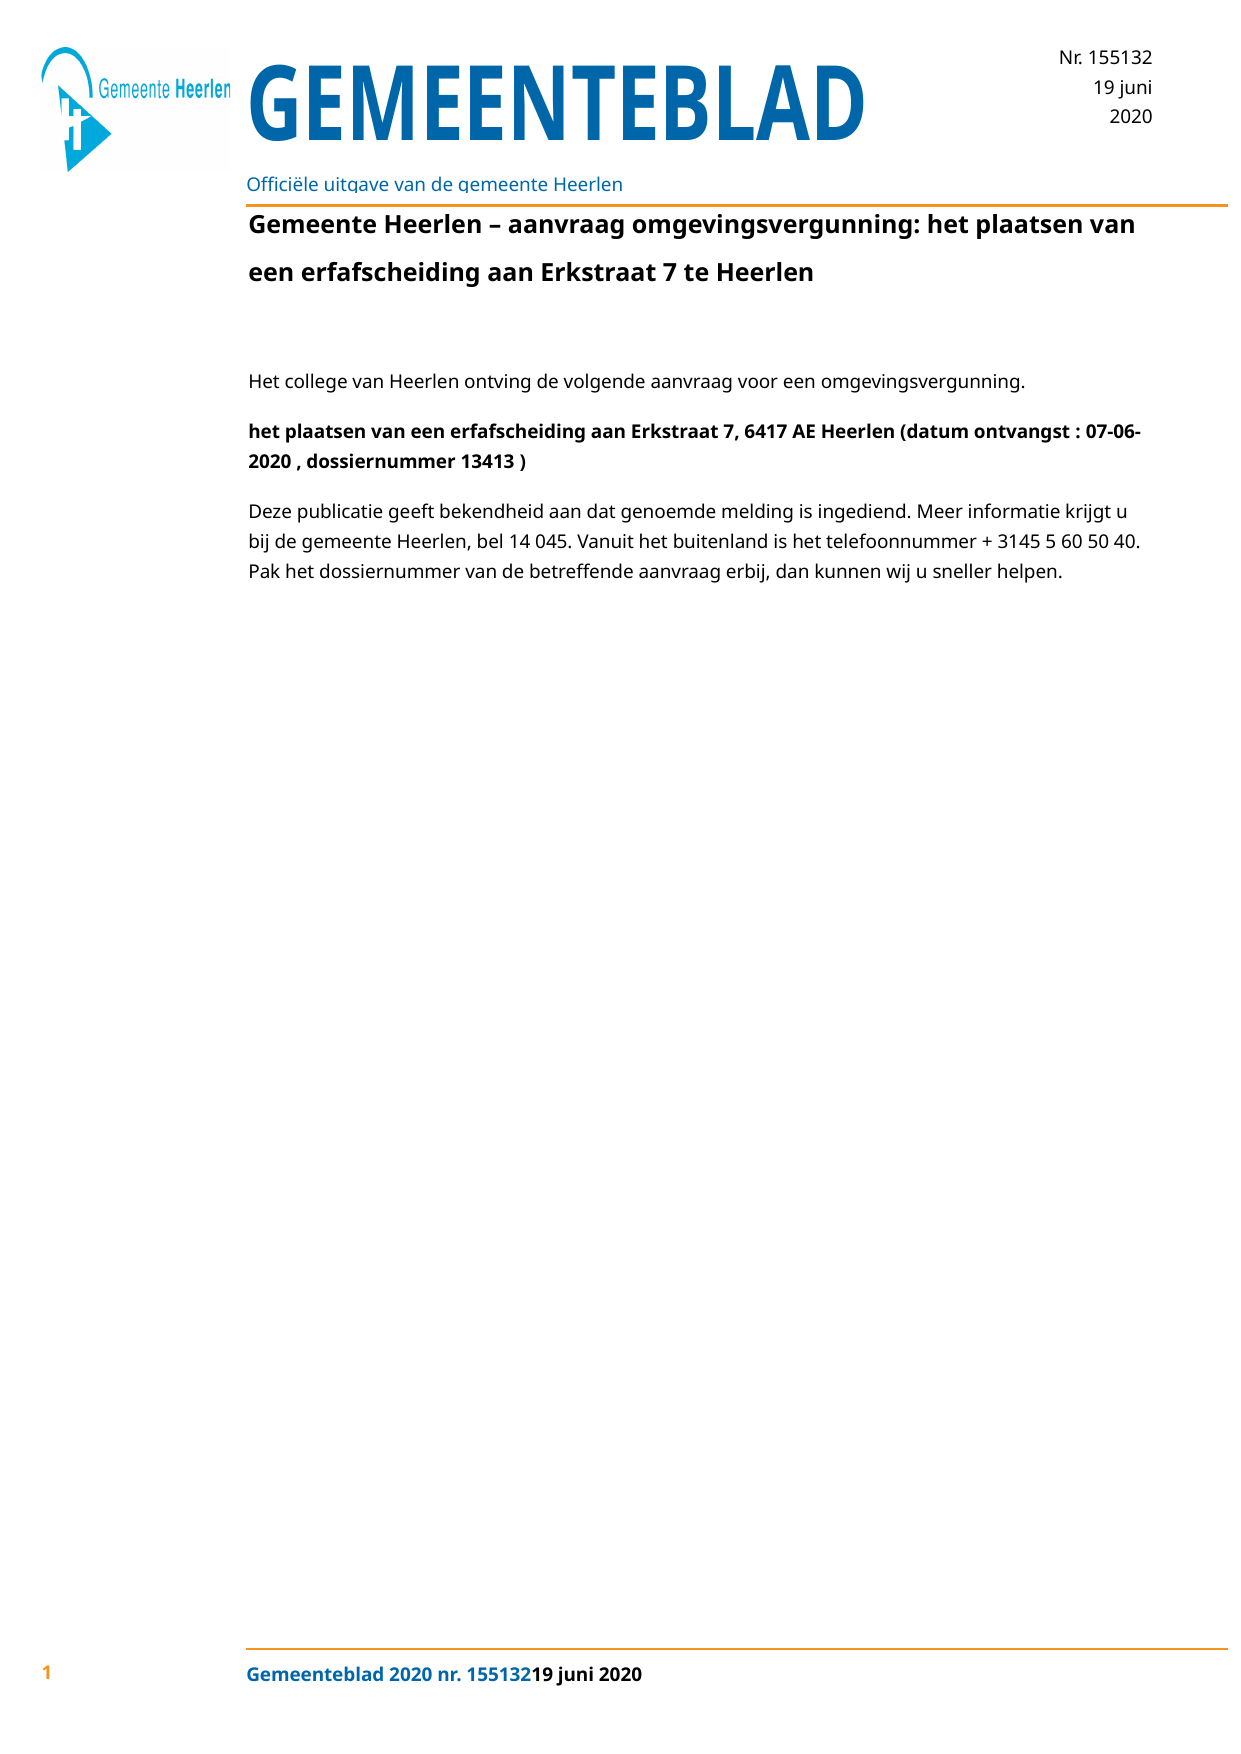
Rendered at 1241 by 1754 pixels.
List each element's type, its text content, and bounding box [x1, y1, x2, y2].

text het plaatsen van een erfafscheiding aan Erkstraat 7, 6417 AE Heerlen (datum ontvangst : 07-06-2020 , dossiernummer 13413 ) [248, 419, 1152, 474]
text Het college van Heerlen ontving de volgende aanvraag voor een omgevingsvergunning. [248, 368, 1152, 394]
picture [41, 47, 231, 172]
text Gemeente Heerlen – aanvraag omgevingsvergunning: het plaatsen van een erfafscheiding aan Erkstraat 7 te Heerlen [248, 207, 1152, 288]
picture [41, 47, 59, 70]
text Deze publicatie geeft bekendheid aan dat genoemde melding is ingediend. Meer informatie krijgt u bij de gemeente Heerlen, bel 14 045. Vanuit het buitenland is het telefoonnummer + 3145 5 60 50 40. Pak het dossiernummer van de betreffende aanvraag erbij, dan kunnen wij u sneller helpen. [248, 499, 1152, 584]
